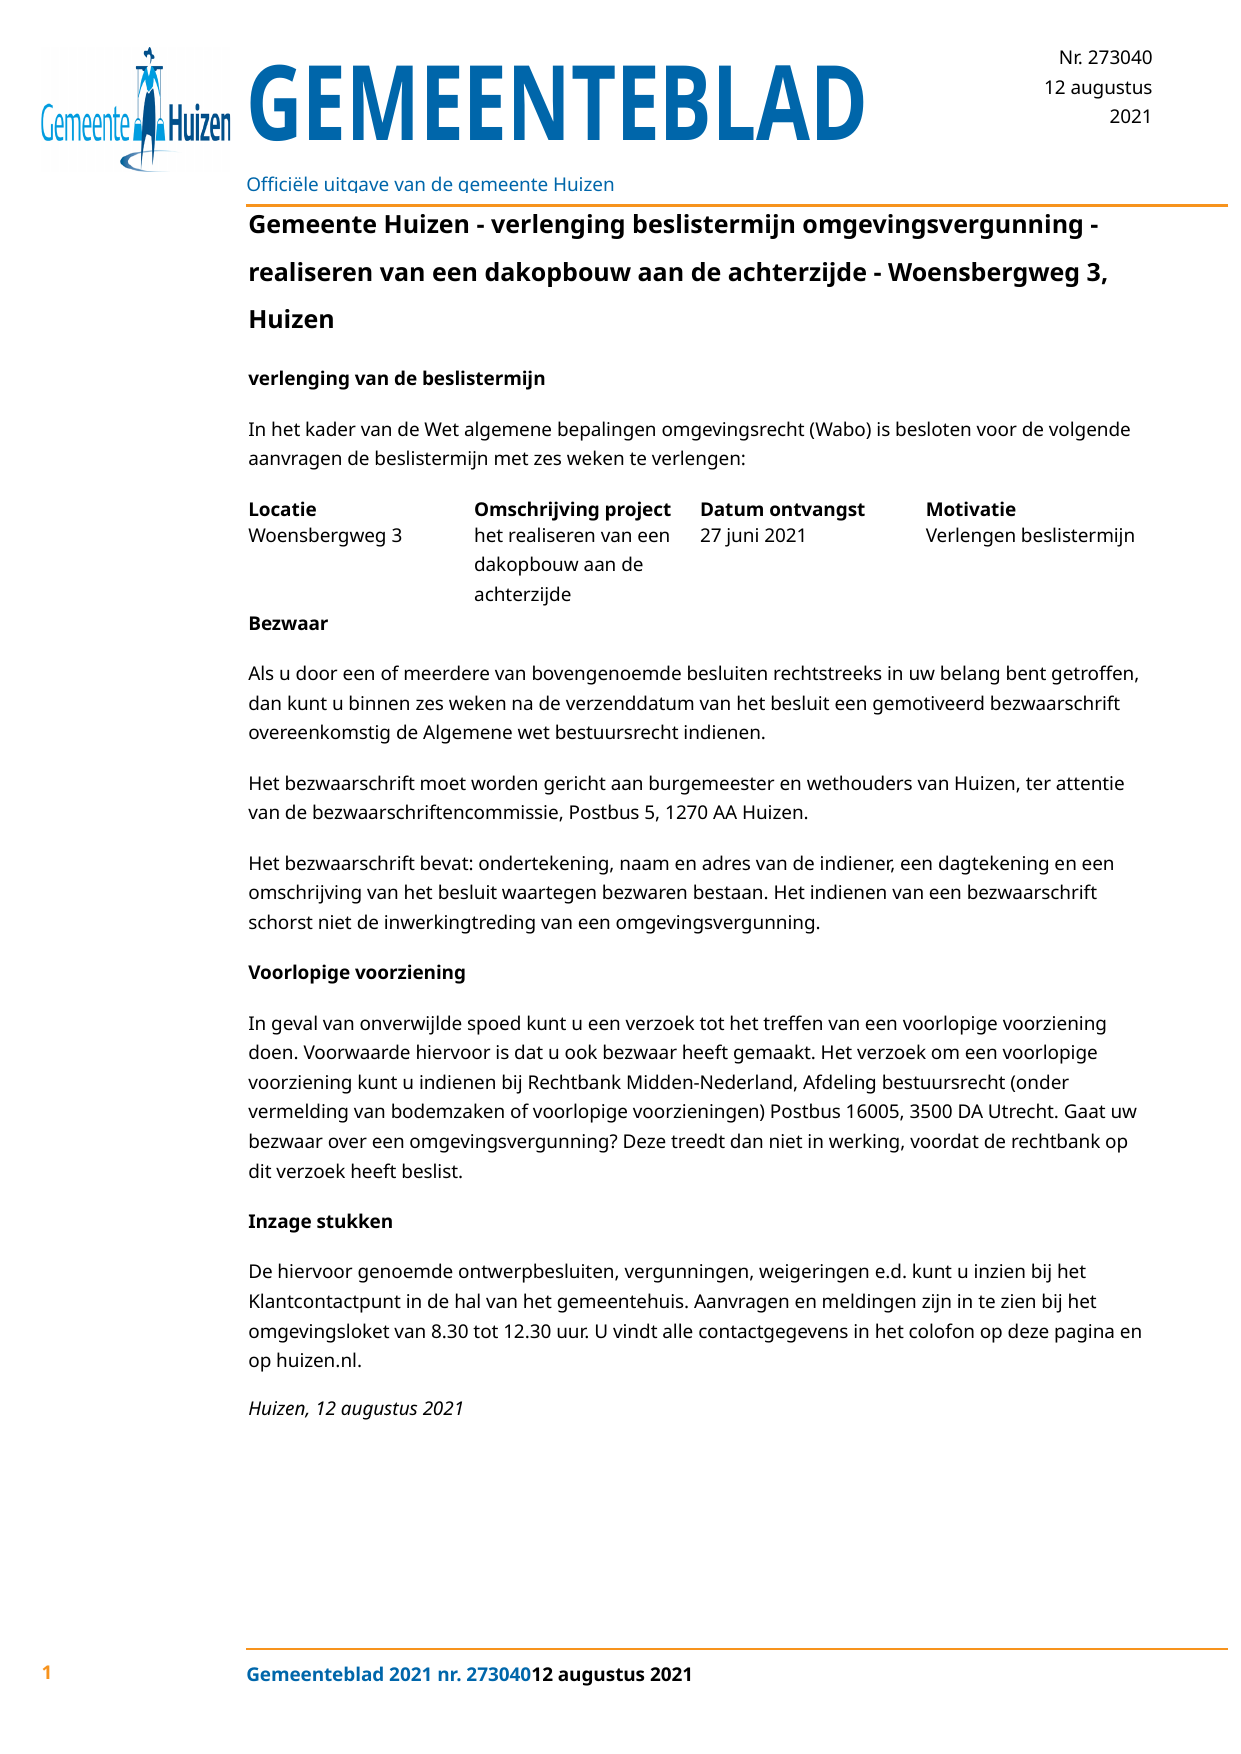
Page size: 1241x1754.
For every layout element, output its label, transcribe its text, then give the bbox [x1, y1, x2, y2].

picture [41, 47, 231, 172]
text Als u door een of meerdere van bovengenoemde besluiten rechtstreeks in uw belang bent getroffen, dan kunt u binnen zes weken na de verzenddatum van het besluit een gemotiveerd bezwaarschrift overeenkomstig de Algemene wet bestuursrecht indienen. [248, 660, 1152, 745]
table_cell het realiseren van een dakopbouw aan de achterzijde [474, 522, 700, 607]
text Het bezwaarschrift bevat: ondertekening, naam en adres van de indiener, een dagtekening en een omschrijving van het besluit waartegen bezwaren bestaan. Het indienen van een bezwaarschrift schorst niet de inwerkingtreding van een omgevingsvergunning. [248, 850, 1152, 935]
text In geval van onverwijlde spoed kunt u een verzoek tot het treffen van een voorlopige voorziening doen. Voorwaarde hiervoor is dat u ook bezwaar heeft gemaakt. Het verzoek om een voorlopige voorziening kunt u indienen bij Rechtbank Midden-Nederland, Afdeling bestuursrecht (onder vermelding van bodemzaken of voorlopige voorzieningen) Postbus 16005, 3500 DA Utrecht. Gaat uw bezwaar over een omgevingsvergunning? Deze treedt dan niet in werking, voordat de rechtbank op dit verzoek heeft beslist. [248, 1010, 1152, 1183]
text verlenging van de beslistermijn [248, 366, 1152, 391]
table_cell 27 juni 2021 [700, 522, 926, 607]
text In het kader van de Wet algemene bepalingen omgevingsrecht (Wabo) is besloten voor de volgende aanvragen de beslistermijn met zes weken te verlengen: [248, 416, 1152, 471]
table_header Motivatie [926, 496, 1152, 522]
table_cell Verlengen beslistermijn [926, 522, 1152, 607]
table_header Omschrijving project [474, 496, 700, 522]
text Bezwaar [248, 610, 1152, 636]
table_cell Woensbergweg 3 [248, 522, 474, 607]
text Gemeente Huizen - verlenging beslistermijn omgevingsvergunning - realiseren van een dakopbouw aan de achterzijde - Woensbergweg 3, Huizen [248, 207, 1152, 336]
text Huizen, 12 augustus 2021 [248, 1395, 1152, 1421]
text Inzage stukken [248, 1208, 1152, 1234]
text Voorlopige voorziening [248, 959, 1152, 985]
table_header Locatie [248, 496, 474, 522]
table_header Datum ontvangst [700, 496, 926, 522]
text De hiervoor genoemde ontwerpbesluiten, vergunningen, weigeringen e.d. kunt u inzien bij het Klantcontactpunt in de hal van het gemeentehuis. Aanvragen en meldingen zijn in te zien bij het omgevingsloket van 8.30 tot 12.30 uur. U vindt alle contactgegevens in het colofon op deze pagina en op huizen.nl. [248, 1259, 1152, 1373]
text Het bezwaarschrift moet worden gericht aan burgemeester en wethouders van Huizen, ter attentie van de bezwaarschriftencommissie, Postbus 5, 1270 AA Huizen. [248, 770, 1152, 825]
